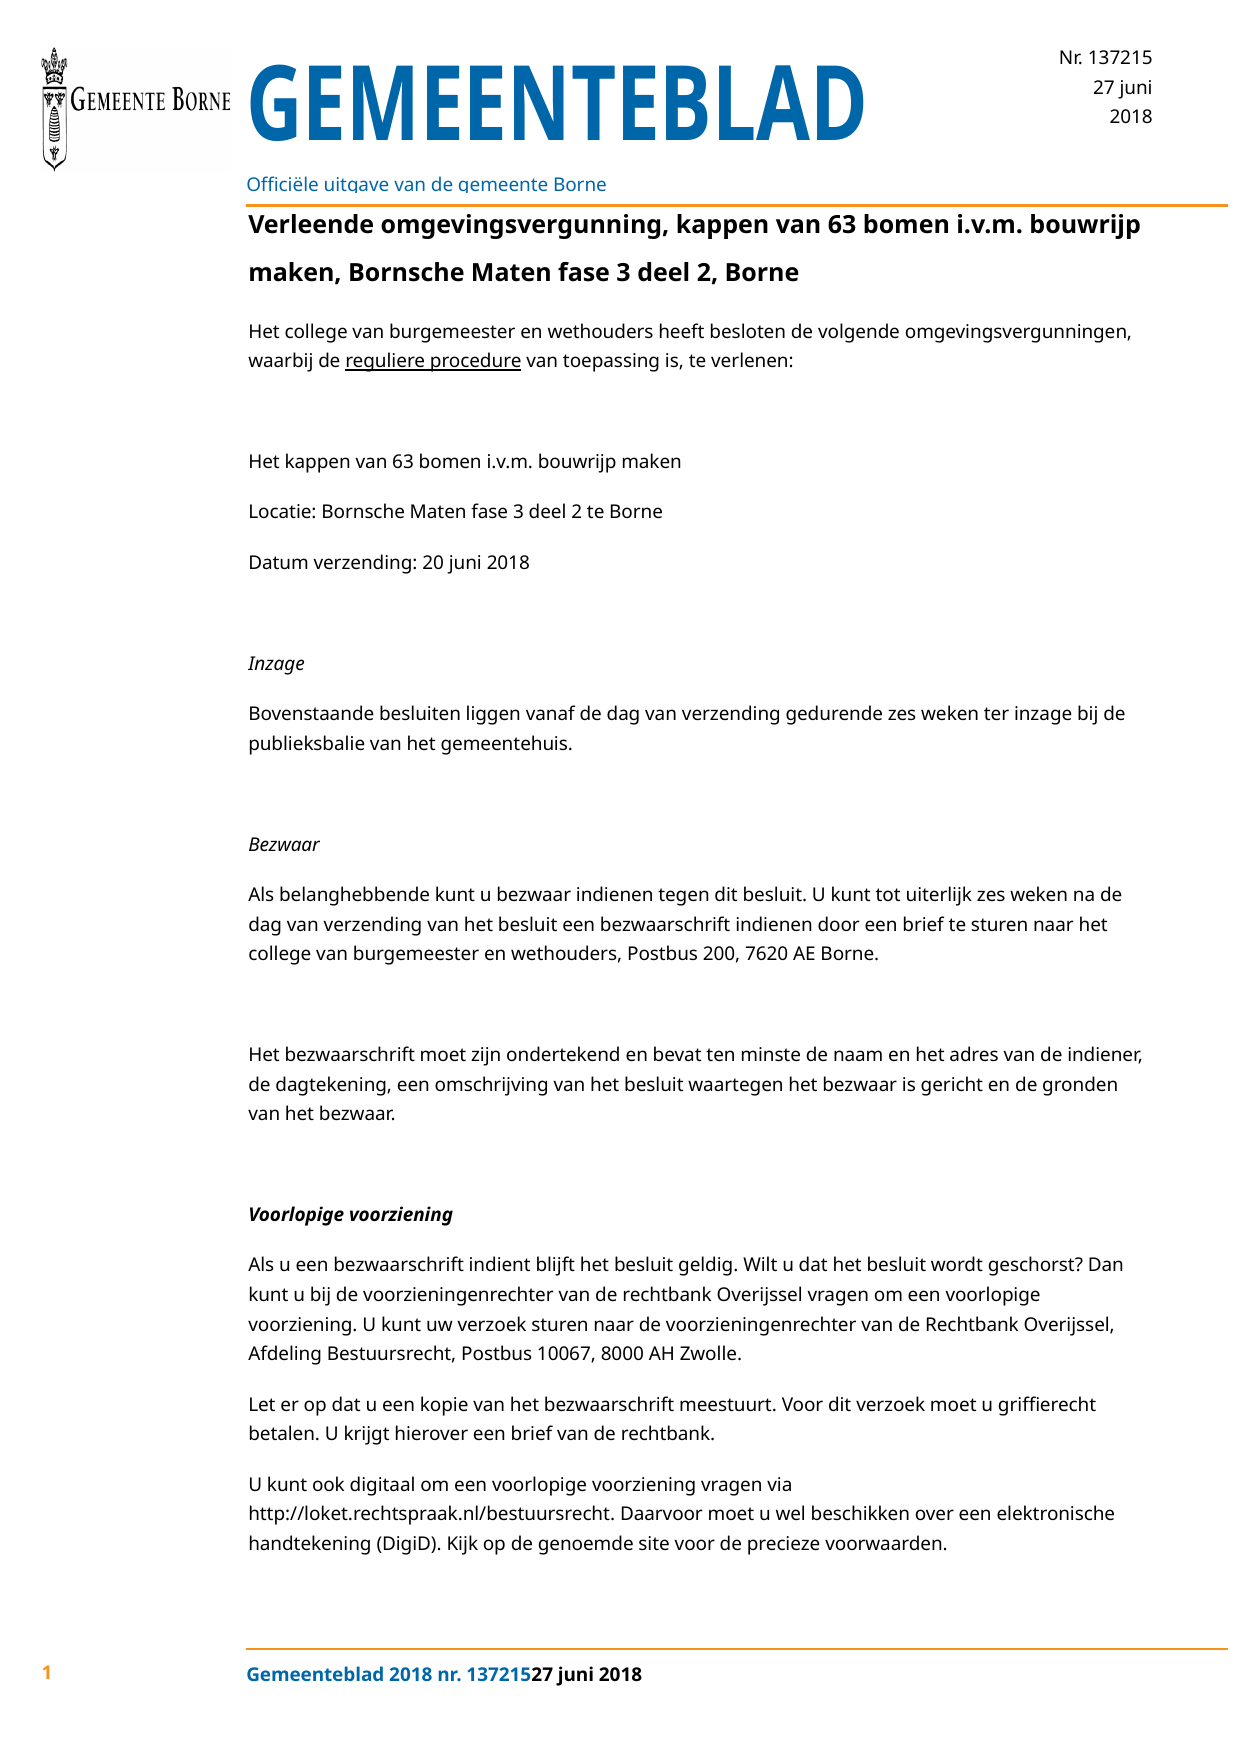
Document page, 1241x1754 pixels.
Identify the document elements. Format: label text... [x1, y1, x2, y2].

text Als belanghebbende kunt u bezwaar indienen tegen dit besluit. U kunt tot uiterlijk zes weken na de dag van verzending van het besluit een bezwaarschrift indienen door een brief te sturen naar het college van burgemeester en wethouders, Postbus 200, 7620 AE Borne. [248, 881, 1152, 966]
text Bezwaar [248, 831, 1152, 857]
text Let er op dat u een kopie van het bezwaarschrift meestuurt. Voor dit verzoek moet u griffierecht betalen. U krijgt hierover een brief van de rechtbank. [248, 1391, 1152, 1446]
text Het college van burgemeester en wethouders heeft besloten de volgende omgevingsvergunningen, waarbij de reguliere procedure van toepassing is, te verlenen: [248, 318, 1152, 373]
text Het bezwaarschrift moet zijn ondertekend en bevat ten minste de naam en het adres van de indiener, de dagtekening, een omschrijving van het besluit waartegen het bezwaar is gericht en de gronden van het bezwaar. [248, 1041, 1152, 1126]
text Locatie: Bornsche Maten fase 3 deel 2 te Borne [248, 499, 1152, 524]
picture [41, 47, 231, 172]
text U kunt ook digitaal om een voorlopige voorziening vragen via http://loket.rechtspraak.nl/bestuursrecht. Daarvoor moet u wel beschikken over een elektronische handtekening (DigiD). Kijk op de genoemde site voor de precieze voorwaarden. [248, 1471, 1152, 1556]
text Verleende omgevingsvergunning, kappen van 63 bomen i.v.m. bouwrijp maken, Bornsche Maten fase 3 deel 2, Borne [248, 207, 1152, 288]
text Als u een bezwaarschrift indient blijft het besluit geldig. Wilt u dat het besluit wordt geschorst? Dan kunt u bij de voorzieningenrechter van de rechtbank Overijssel vragen om een voorlopige voorziening. U kunt uw verzoek sturen naar de voorzieningenrechter van de Rechtbank Overijssel, Afdeling Bestuursrecht, Postbus 10067, 8000 AH Zwolle. [248, 1252, 1152, 1366]
text Het kappen van 63 bomen i.v.m. bouwrijp maken [248, 448, 1152, 474]
text Voorlopige voorziening [248, 1201, 1152, 1227]
text Bovenstaande besluiten liggen vanaf de dag van verzending gedurende zes weken ter inzage bij de publieksbalie van het gemeentehuis. [248, 700, 1152, 756]
text Inzage [248, 650, 1152, 676]
text Datum verzending: 20 juni 2018 [248, 549, 1152, 575]
